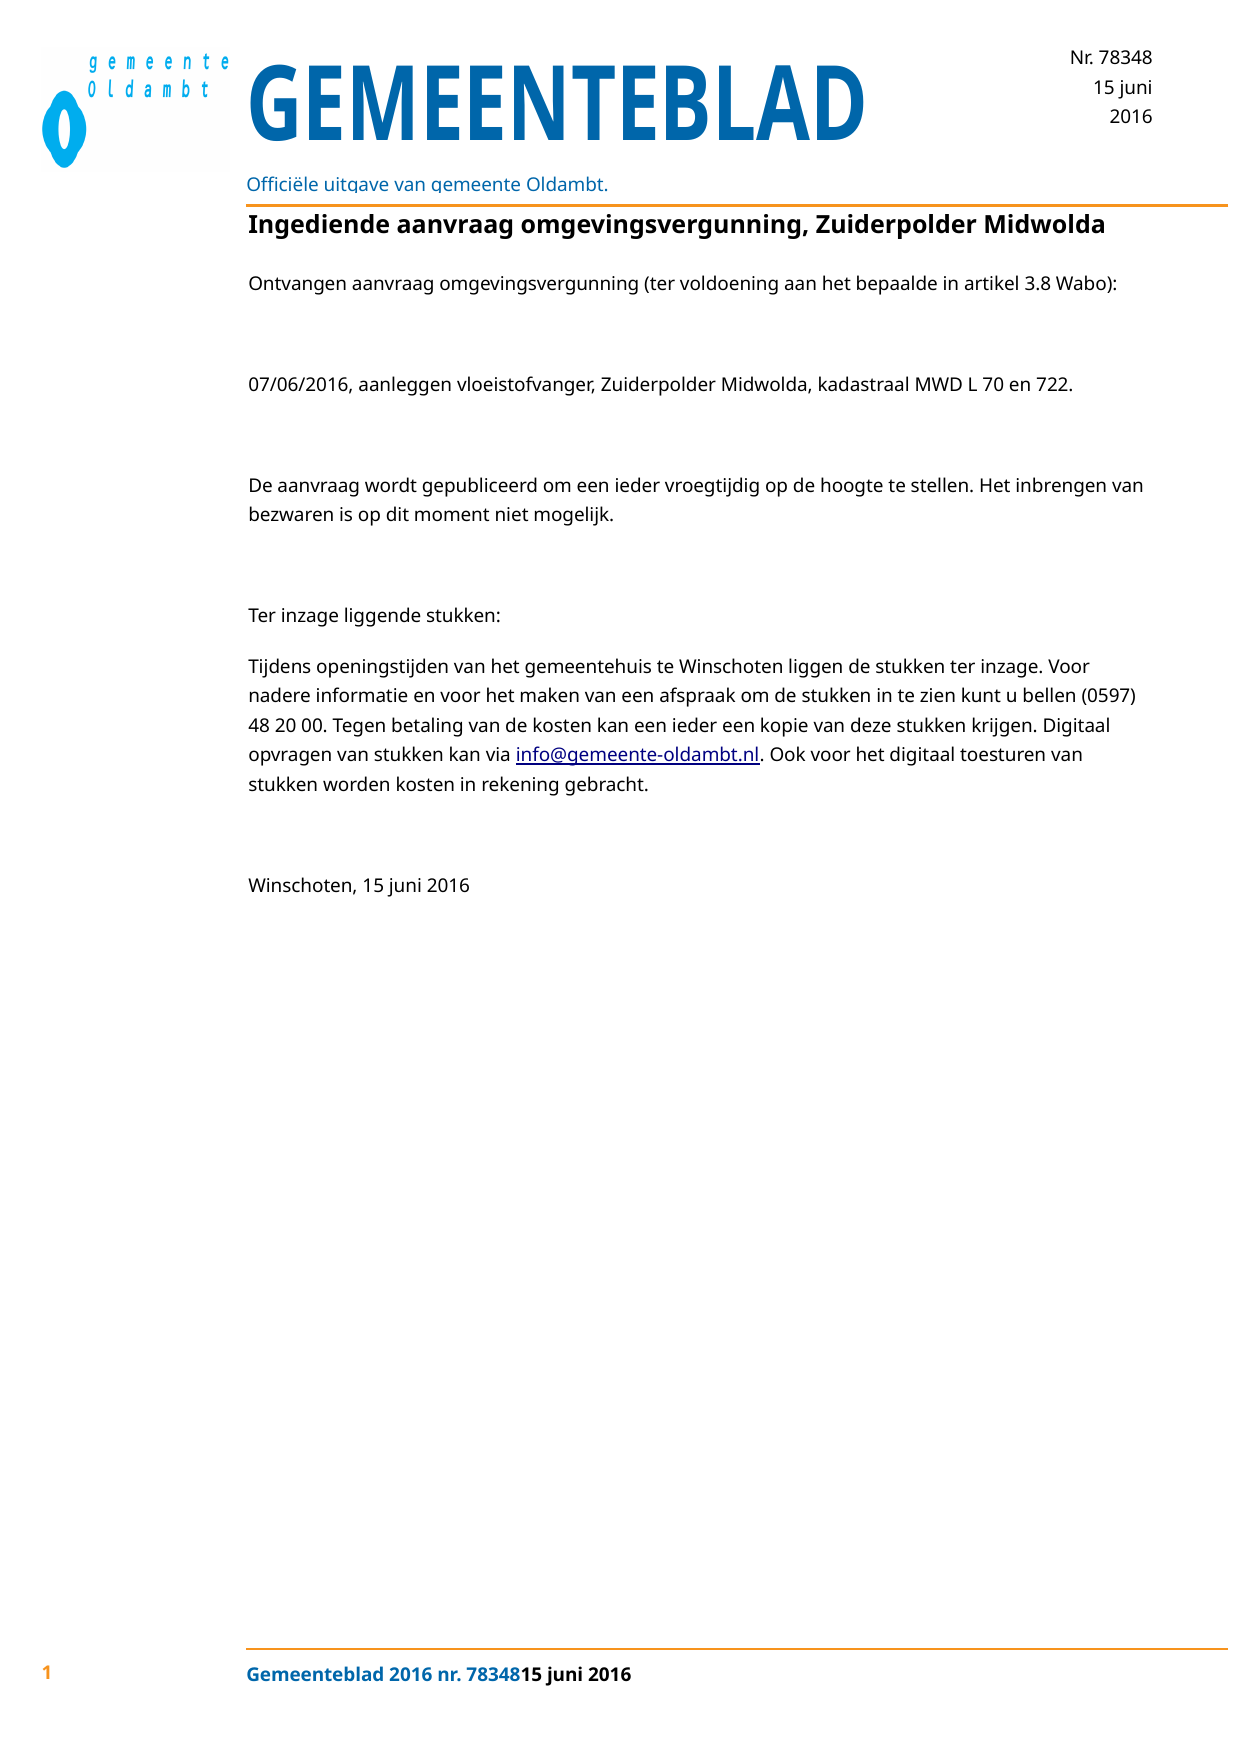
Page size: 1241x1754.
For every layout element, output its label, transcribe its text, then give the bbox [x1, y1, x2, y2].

text Tijdens openingstijden van het gemeentehuis te Winschoten liggen de stukken ter inzage. Voor nadere informatie en voor het maken van een afspraak om de stukken in te zien kunt u bellen (0597) 48 20 00. Tegen betaling van de kosten kan een ieder een kopie van deze stukken krijgen. Digitaal opvragen van stukken kan via info@gemeente-oldambt.nl. Ook voor het digitaal toesturen van stukken worden kosten in rekening gebracht. [248, 653, 1152, 797]
text Winschoten, 15 juni 2016 [248, 872, 1152, 898]
text De aanvraag wordt gepubliceerd om een ieder vroegtijdig op de hoogte te stellen. Het inbrengen van bezwaren is op dit moment niet mogelijk. [248, 472, 1152, 527]
picture [41, 47, 231, 172]
text Ingediende aanvraag omgevingsvergunning, Zuiderpolder Midwolda [248, 207, 1152, 241]
text Ontvangen aanvraag omgevingsvergunning (ter voldoening aan het bepaalde in artikel 3.8 Wabo): [248, 270, 1152, 296]
text 07/06/2016, aanleggen vloeistofvanger, Zuiderpolder Midwolda, kadastraal MWD L 70 en 722. [248, 371, 1152, 397]
text Ter inzage liggende stukken: [248, 602, 1152, 628]
